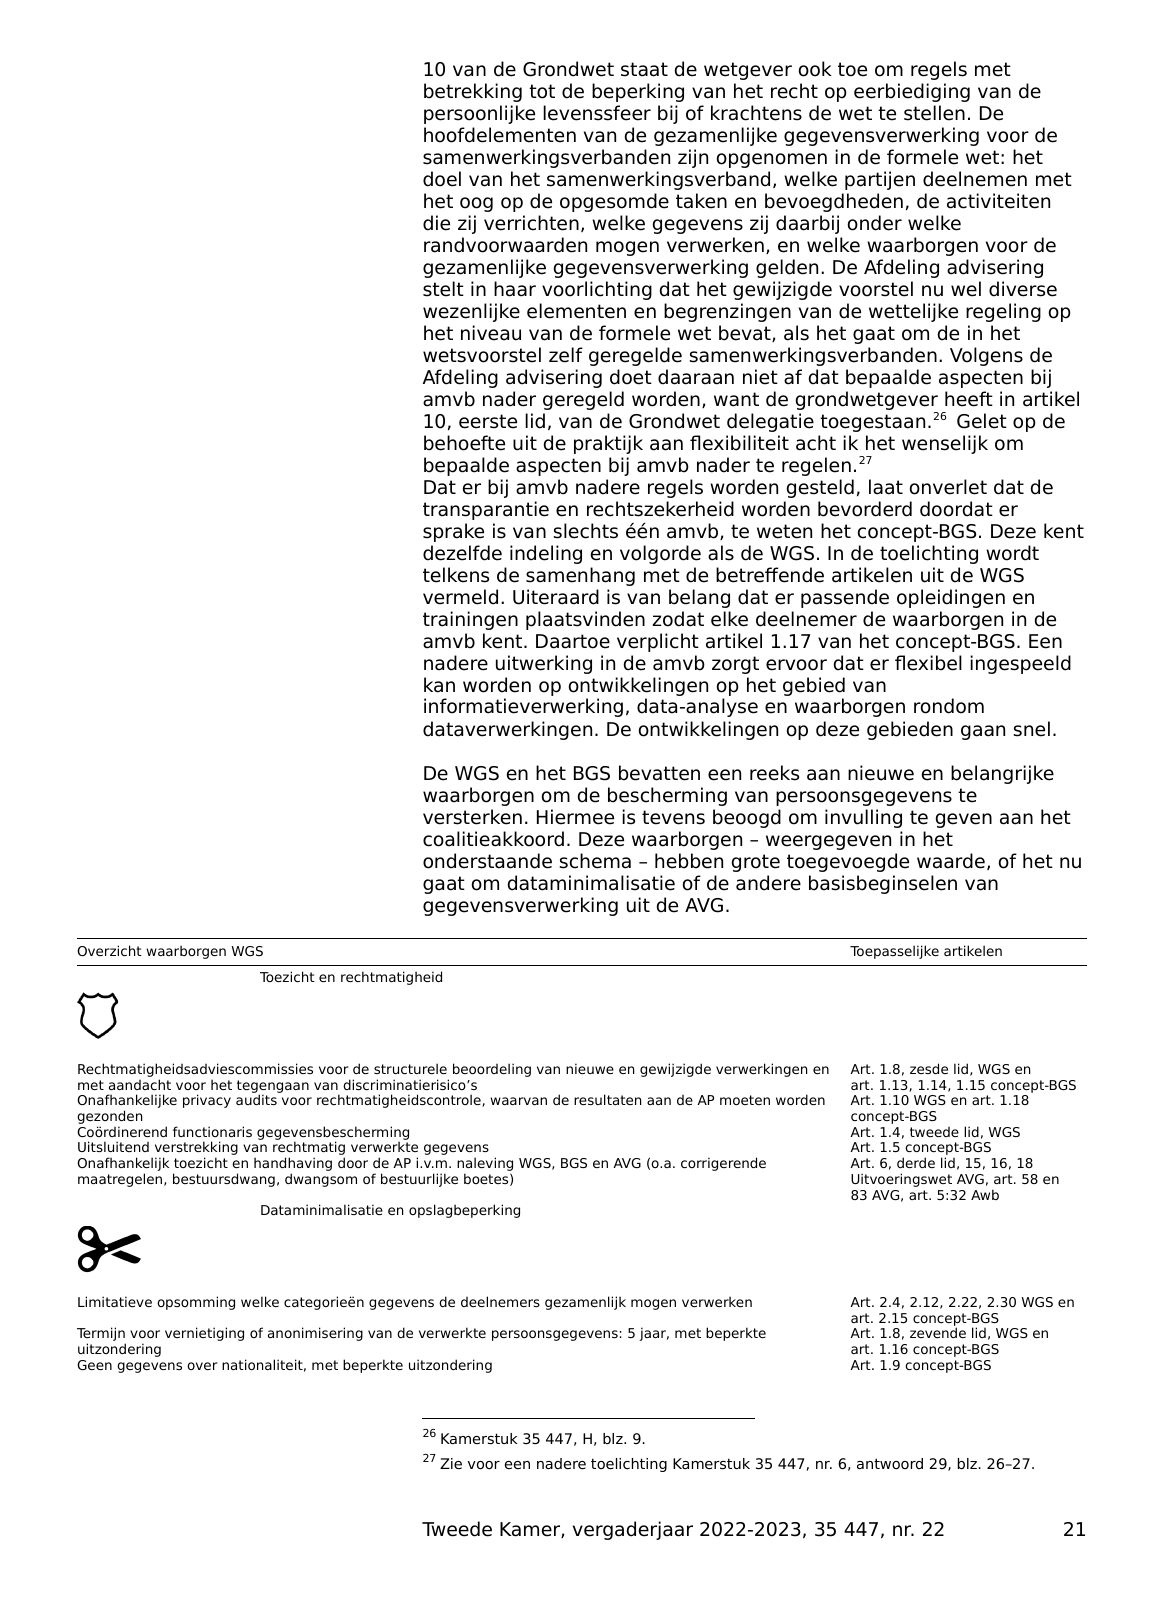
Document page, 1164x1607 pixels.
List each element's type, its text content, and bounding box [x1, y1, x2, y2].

table_header Toepasselijke artikelen [845, 939, 1087, 964]
table_cell Rechtmatigheidsadviescommissies voor de structurele beoordeling van nieuwe en gewijzigde verwerkingen en met aandacht voor het tegengaan van discriminatierisico’s [77, 1062, 844, 1093]
text 10 van de Grondwet staat de wetgever ook toe om regels met betrekking tot de beperking van het recht op eerbiediging van de persoonlijke levenssfeer bij of krachtens de wet te stellen. De hoofdelementen van de gezamenlijke gegevensverwerking voor de samenwerkingsverbanden zijn opgenomen in de formele wet: het doel van het samenwerkingsverband, welke partijen deelnemen met het oog op de opgesomde taken en bevoegdheden, de activiteiten die zij verrichten, welke gegevens zij daarbij onder welke randvoorwaarden mogen verwerken, en welke waarborgen voor de gezamenlijke gegevensverwerking gelden. De Afdeling advisering stelt in haar voorlichting dat het gewijzigde voorstel nu wel diverse wezenlijke elementen en begrenzingen van de wettelijke regeling op het niveau van de formele wet bevat, als het gaat om de in het wetsvoorstel zelf geregelde samenwerkingsverbanden. Volgens de Afdeling advisering doet daaraan niet af dat bepaalde aspecten bij amvb nader geregeld worden, want de grondwetgever heeft in artikel 10, eerste lid, van de Grondwet delegatie toegestaan. Gelet op de behoefte uit de praktijk aan flexibiliteit acht ik het wenselijk om bepaalde aspecten bij amvb nader te regelen. [422, 59, 1087, 477]
picture [76, 992, 119, 1040]
table_cell Geen gegevens over nationaliteit, met beperkte uitzondering [77, 1358, 844, 1373]
table_cell Art. 1.8, zesde lid, WGS en art. 1.13, 1.14, 1.15 concept-BGS [845, 1062, 1087, 1093]
table_cell Onafhankelijk toezicht en handhaving door de AP i.v.m. naleving WGS, BGS en AVG (o.a. corrigerende maatregelen, bestuursdwang, dwangsom of bestuurlijke boetes) [77, 1156, 844, 1203]
table_header Overzicht waarborgen WGS [77, 939, 844, 964]
table_cell Art. 1.4, tweede lid, WGS [845, 1125, 1087, 1140]
table_cell [77, 966, 254, 1062]
table_cell Limitatieve opsomming welke categorieën gegevens de deelnemers gezamenlijk mogen verwerken [77, 1295, 844, 1326]
table_cell Toezicht en rechtmatigheid [254, 966, 1087, 1062]
table_cell [77, 1203, 254, 1295]
table_cell Art. 1.8, zevende lid, WGS en art. 1.16 concept-BGS [845, 1326, 1087, 1358]
table_cell Termijn voor vernietiging of anonimisering van de verwerkte persoonsgegevens: 5 jaar, met beperkte uitzondering [77, 1326, 844, 1358]
table_cell Coördinerend functionaris gegevensbescherming [77, 1125, 844, 1140]
text Kamerstuk 35 447, H, blz. 9. [422, 1427, 1087, 1449]
text Zie voor een nadere toelichting Kamerstuk 35 447, nr. 6, antwoord 29, blz. 26–27. [422, 1452, 1087, 1474]
text Dat er bij amvb nadere regels worden gesteld, laat onverlet dat de transparantie en rechtszekerheid worden bevorderd doordat er sprake is van slechts één amvb, te weten het concept-BGS. Deze kent dezelfde indeling en volgorde als de WGS. In de toelichting wordt telkens de samenhang met de betreffende artikelen uit de WGS vermeld. Uiteraard is van belang dat er passende opleidingen en trainingen plaatsvinden zodat elke deelnemer de waarborgen in de amvb kent. Daartoe verplicht artikel 1.17 van het concept-BGS. Een nadere uitwerking in de amvb zorgt ervoor dat er flexibel ingespeeld kan worden op ontwikkelingen op het gebied van informatieverwerking, data-analyse en waarborgen rondom dataverwerkingen. De ontwikkelingen op deze gebieden gaan snel. [422, 477, 1087, 740]
table_cell Art. 2.4, 2.12, 2.22, 2.30 WGS en art. 2.15 concept-BGS [845, 1295, 1087, 1326]
table_cell Art. 1.9 concept-BGS [845, 1358, 1087, 1373]
table_cell Onafhankelijke privacy audits voor rechtmatigheidscontrole, waarvan de resultaten aan de AP moeten worden gezonden [77, 1093, 844, 1124]
table_cell Uitsluitend verstrekking van rechtmatig verwerkte gegevens [77, 1140, 844, 1156]
table_cell Dataminimalisatie en opslagbeperking [254, 1203, 1087, 1295]
table_cell Art. 1.10 WGS en art. 1.18 concept-BGS [845, 1093, 1087, 1124]
table_cell Art. 6, derde lid, 15, 16, 18 Uitvoeringswet AVG, art. 58 en 83 AVG, art. 5:32 Awb [845, 1156, 1087, 1203]
table_cell Art. 1.5 concept-BGS [845, 1140, 1087, 1156]
text De WGS en het BGS bevatten een reeks aan nieuwe en belangrijke waarborgen om de bescherming van persoonsgegevens te versterken. Hiermee is tevens beoogd om invulling te geven aan het coalitieakkoord. Deze waarborgen – weergegeven in het onderstaande schema – hebben grote toegevoegde waarde, of het nu gaat om dataminimalisatie of de andere basisbeginselen van gegevensverwerking uit de AVG. [422, 763, 1087, 916]
picture [76, 1225, 142, 1273]
